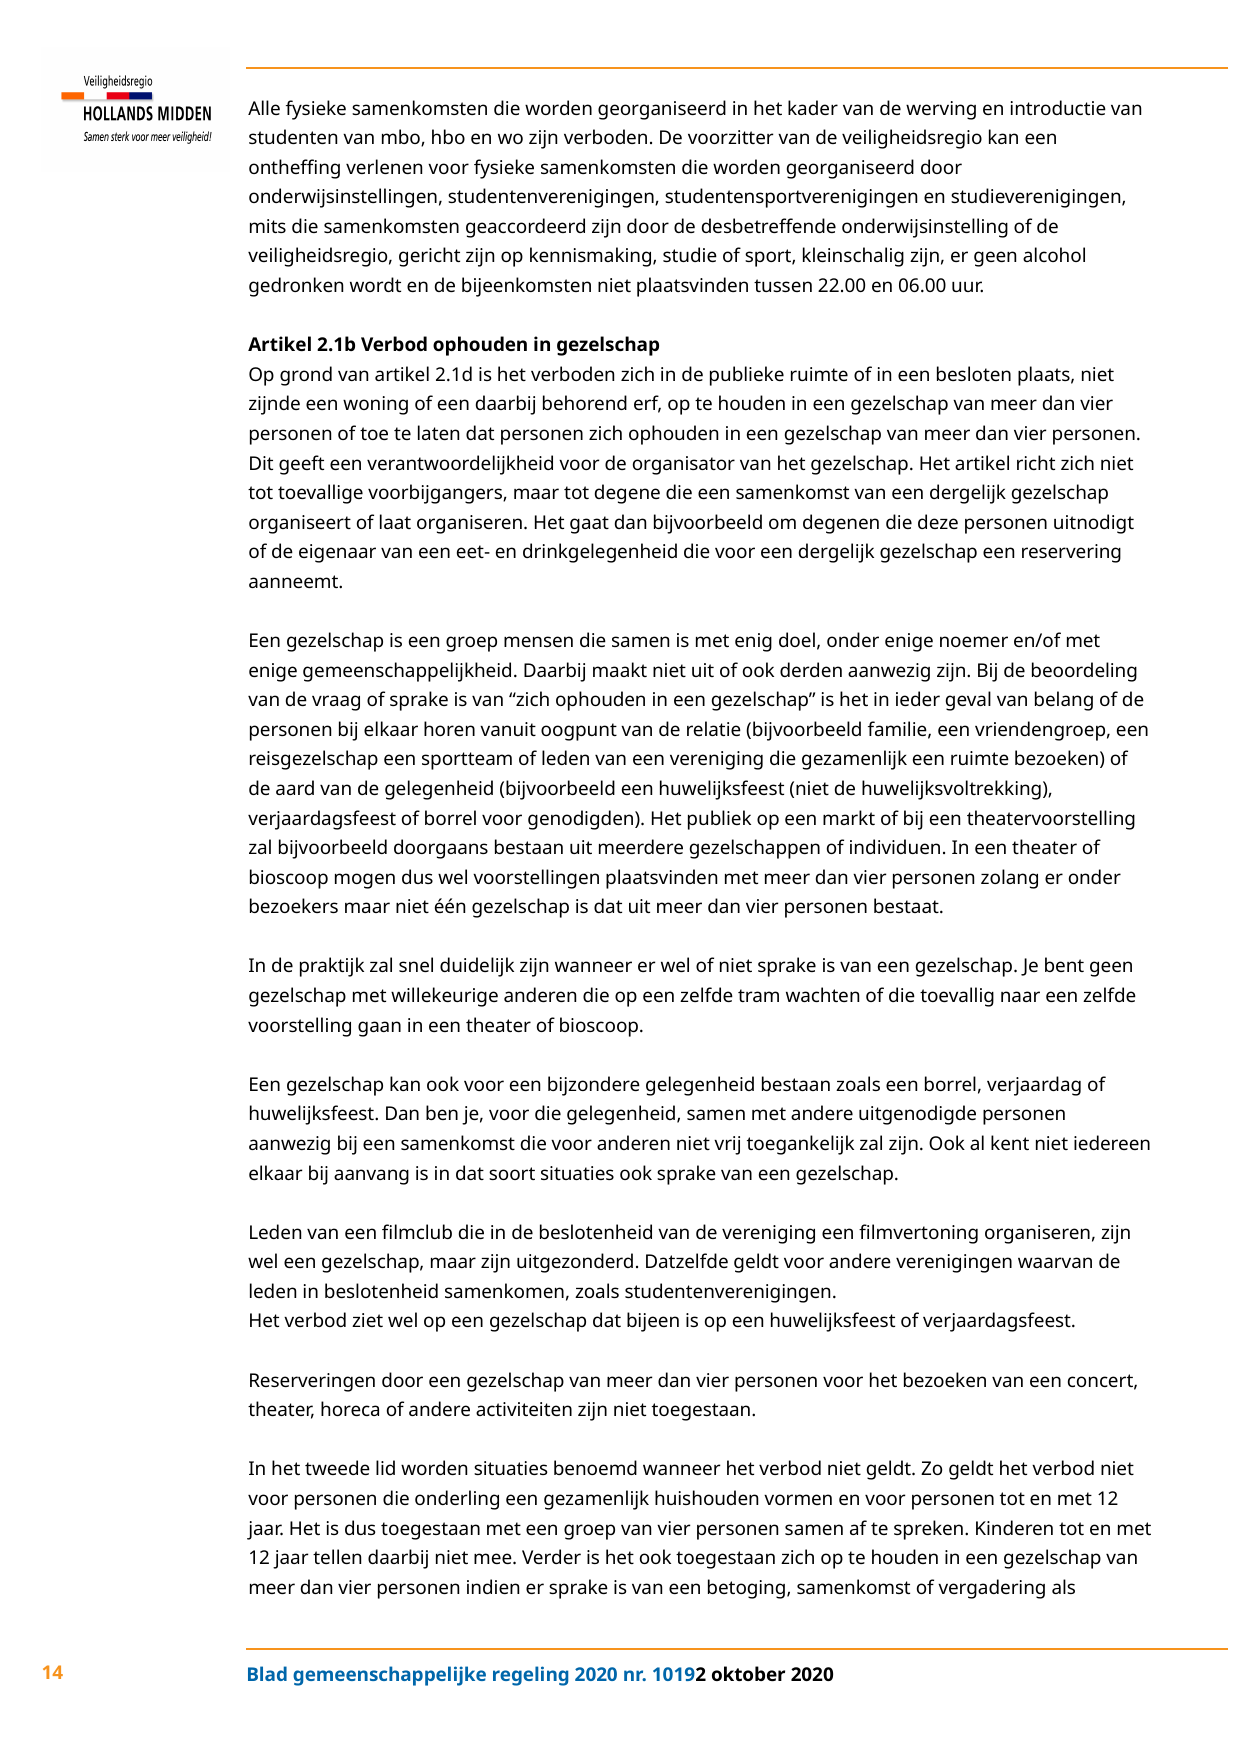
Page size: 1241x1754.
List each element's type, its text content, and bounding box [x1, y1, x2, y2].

text Het verbod ziet wel op een gezelschap dat bijeen is op een huwelijksfeest of verjaardagsfeest. [248, 1308, 1152, 1333]
text Leden van een filmclub die in de beslotenheid van de vereniging een filmvertoning organiseren, zijn wel een gezelschap, maar zijn uitgezonderd. Datzelfde geldt voor andere verenigingen waarvan de leden in beslotenheid samenkomen, zoals studentenverenigingen. [248, 1219, 1152, 1304]
text In de praktijk zal snel duidelijk zijn wanneer er wel of niet sprake is van een gezelschap. Je bent geen gezelschap met willekeurige anderen die op een zelfde tram wachten of die toevallig naar een zelfde voorstelling gaan in een theater of bioscoop. [248, 953, 1152, 1038]
text Artikel 2.1b Verbod ophouden in gezelschap [248, 331, 1152, 357]
text Reserveringen door een gezelschap van meer dan vier personen voor het bezoeken van een concert, theater, horeca of andere activiteiten zijn niet toegestaan. [248, 1367, 1152, 1422]
text Alle fysieke samenkomsten die worden georganiseerd in het kader van de werving en introductie van studenten van mbo, hbo en wo zijn verboden. De voorzitter van de veiligheidsregio kan een ontheffing verlenen voor fysieke samenkomsten die worden georganiseerd door onderwijsinstellingen, studentenverenigingen, studentensportverenigingen en studieverenigingen, mits die samenkomsten geaccordeerd zijn door de desbetreffende onderwijsinstelling of de veiligheidsregio, gericht zijn op kennismaking, studie of sport, kleinschalig zijn, er geen alcohol gedronken wordt en de bijeenkomsten niet plaatsvinden tussen 22.00 en 06.00 uur. [248, 95, 1152, 298]
picture [41, 47, 231, 172]
text In het tweede lid worden situaties benoemd wanneer het verbod niet geldt. Zo geldt het verbod niet voor personen die onderling een gezamenlijk huishouden vormen en voor personen tot en met 12 jaar. Het is dus toegestaan met een groep van vier personen samen af te spreken. Kinderen tot en met 12 jaar tellen daarbij niet mee. Verder is het ook toegestaan zich op te houden in een gezelschap van meer dan vier personen indien er sprake is van een betoging, samenkomst of vergadering als [248, 1456, 1152, 1600]
text Op grond van artikel 2.1d is het verboden zich in de publieke ruimte of in een besloten plaats, niet zijnde een woning of een daarbij behorend erf, op te houden in een gezelschap van meer dan vier personen of toe te laten dat personen zich ophouden in een gezelschap van meer dan vier personen. Dit geeft een verantwoordelijkheid voor de organisator van het gezelschap. Het artikel richt zich niet tot toevallige voorbijgangers, maar tot degene die een samenkomst van een dergelijk gezelschap organiseert of laat organiseren. Het gaat dan bijvoorbeeld om degenen die deze personen uitnodigt of de eigenaar van een eet- en drinkgelegenheid die voor een dergelijk gezelschap een reservering aanneemt. [248, 361, 1152, 594]
text Een gezelschap is een groep mensen die samen is met enig doel, onder enige noemer en/of met enige gemeenschappelijkheid. Daarbij maakt niet uit of ook derden aanwezig zijn. Bij de beoordeling van de vraag of sprake is van “zich ophouden in een gezelschap” is het in ieder geval van belang of de personen bij elkaar horen vanuit oogpunt van de relatie (bijvoorbeeld familie, een vriendengroep, een reisgezelschap een sportteam of leden van een vereniging die gezamenlijk een ruimte bezoeken) of de aard van de gelegenheid (bijvoorbeeld een huwelijksfeest (niet de huwelijksvoltrekking), verjaardagsfeest of borrel voor genodigden). Het publiek op een markt of bij een theatervoorstelling zal bijvoorbeeld doorgaans bestaan uit meerdere gezelschappen of individuen. In een theater of bioscoop mogen dus wel voorstellingen plaatsvinden met meer dan vier personen zolang er onder bezoekers maar niet één gezelschap is dat uit meer dan vier personen bestaat. [248, 627, 1152, 919]
text Een gezelschap kan ook voor een bijzondere gelegenheid bestaan zoals een borrel, verjaardag of huwelijksfeest. Dan ben je, voor die gelegenheid, samen met andere uitgenodigde personen aanwezig bij een samenkomst die voor anderen niet vrij toegankelijk zal zijn. Ook al kent niet iedereen elkaar bij aanvang is in dat soort situaties ook sprake van een gezelschap. [248, 1071, 1152, 1186]
